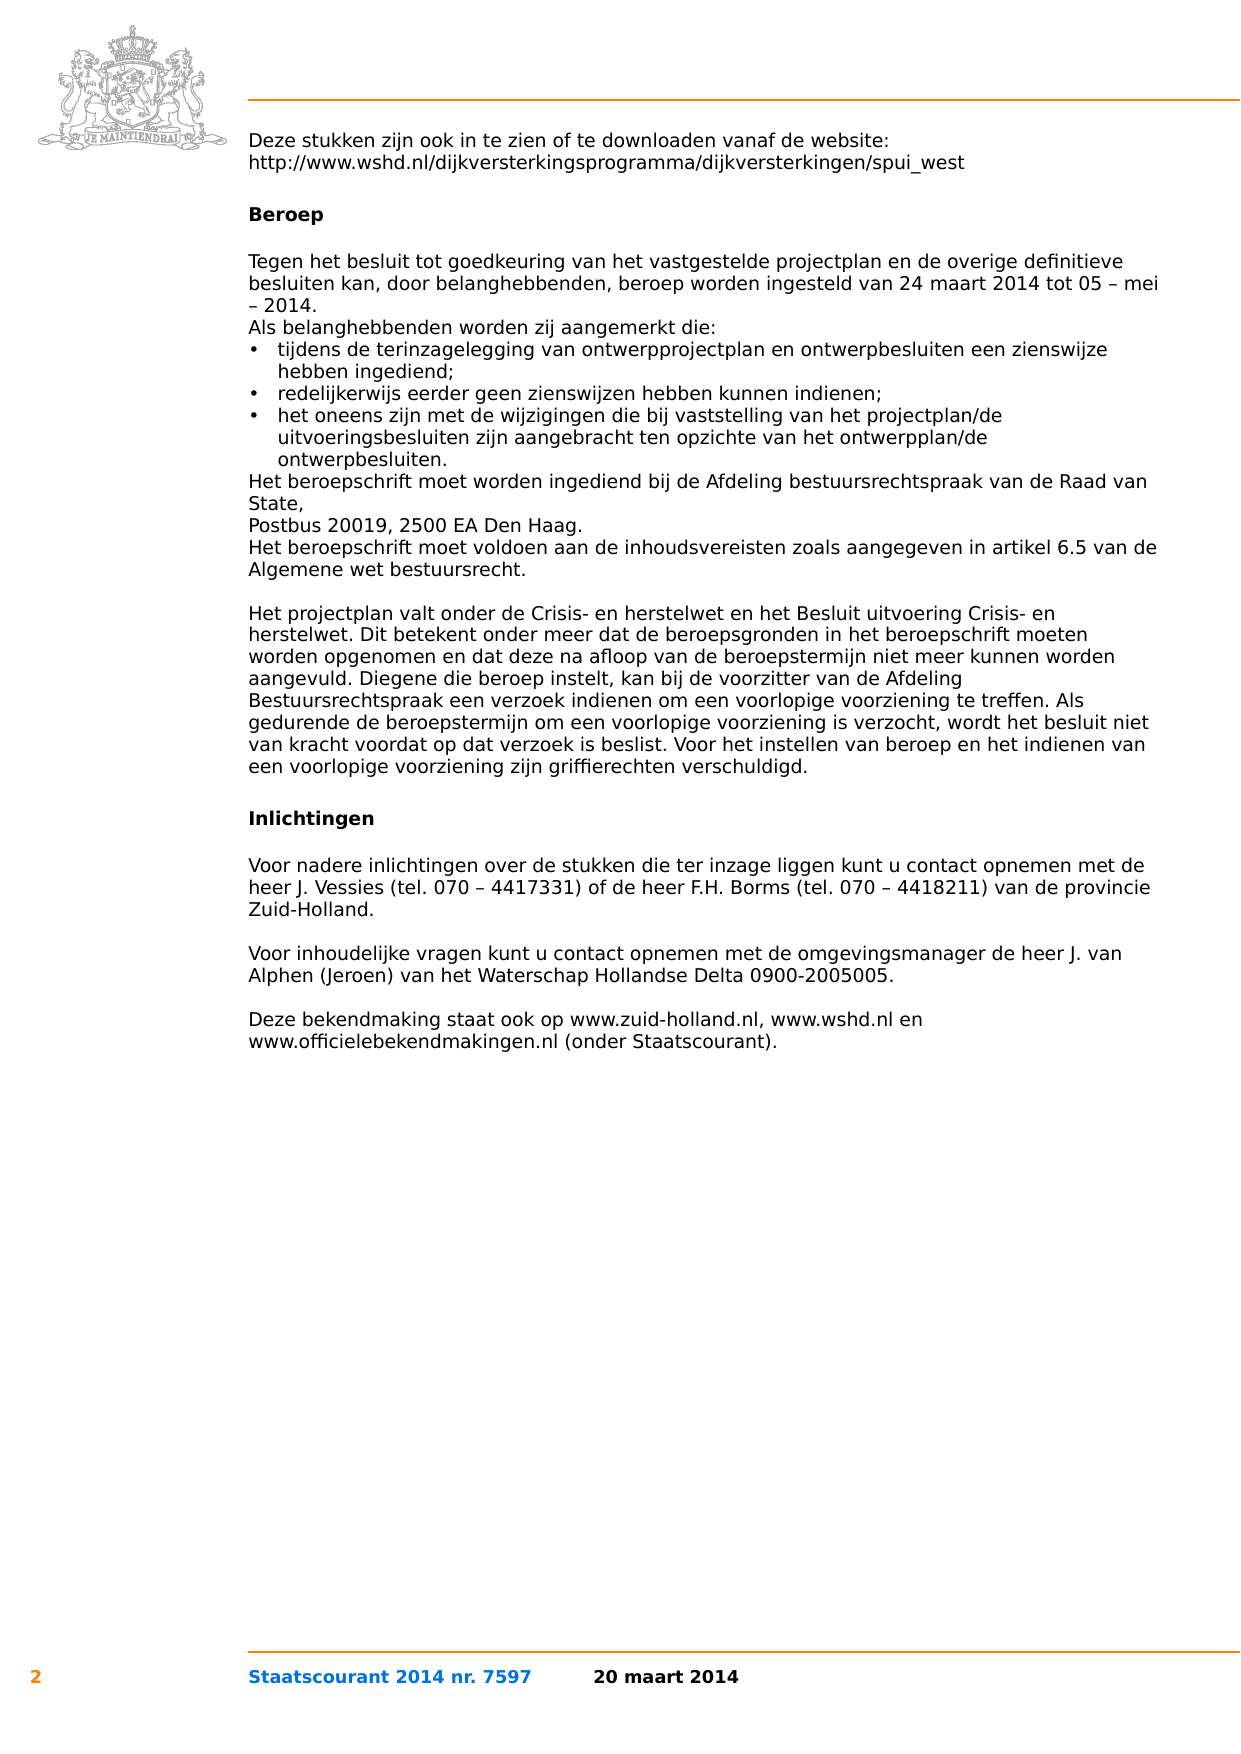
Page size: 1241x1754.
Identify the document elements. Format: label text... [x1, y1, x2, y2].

text • het oneens zijn met de wijzigingen die bij vaststelling van het projectplan/de uitvoeringsbesluiten zijn aangebracht ten opzichte van het ontwerpplan/de ontwerpbesluiten. [248, 405, 1163, 471]
text Voor inhoudelijke vragen kunt u contact opnemen met de omgevingsmanager de heer J. van Alphen (Jeroen) van het Waterschap Hollandse Delta 0900-2005005. [248, 943, 1163, 987]
text Deze stukken zijn ook in te zien of te downloaden vanaf de website: http://www.wshd.nl/dijkversterkingsprogramma/dijkversterkingen/spui_west [248, 130, 1163, 174]
text Tegen het besluit tot goedkeuring van het vastgestelde projectplan en de overige definitieve besluiten kan, door belanghebbenden, beroep worden ingesteld van 24 maart 2014 tot 05 – mei – 2014. [248, 251, 1163, 317]
text Voor nadere inlichtingen over de stukken die ter inzage liggen kunt u contact opnemen met de heer J. Vessies (tel. 070 – 4417331) of de heer F.H. Borms (tel. 070 – 4418211) van de provincie Zuid-Holland. [248, 855, 1163, 921]
text • tijdens de terinzagelegging van ontwerpprojectplan en ontwerpbesluiten een zienswijze hebben ingediend; [248, 339, 1163, 383]
text Het projectplan valt onder de Crisis- en herstelwet en het Besluit uitvoering Crisis- en herstelwet. Dit betekent onder meer dat de beroepsgronden in het beroepschrift moeten worden opgenomen en dat deze na afloop van de beroepstermijn niet meer kunnen worden aangevuld. Diegene die beroep instelt, kan bij de voorzitter van de Afdeling Bestuursrechtspraak een verzoek indienen om een voorlopige voorziening te treffen. Als gedurende de beroepstermijn om een voorlopige voorziening is verzocht, wordt het besluit niet van kracht voordat op dat verzoek is beslist. Voor het instellen van beroep en het indienen van een voorlopige voorziening zijn griffierechten verschuldigd. [248, 602, 1163, 778]
text • redelijkerwijs eerder geen zienswijzen hebben kunnen indienen; [248, 383, 1163, 405]
subtitle Beroep [248, 204, 1163, 226]
text Als belanghebbenden worden zij aangemerkt die: [248, 317, 1163, 339]
text Het beroepschrift moet voldoen aan de inhoudsvereisten zoals aangegeven in artikel 6.5 van de Algemene wet bestuursrecht. [248, 537, 1163, 581]
subtitle Inlichtingen [248, 808, 1163, 830]
picture [38, 25, 227, 150]
text Het beroepschrift moet worden ingediend bij de Afdeling bestuursrechtspraak van de Raad van State, [248, 471, 1163, 514]
text Deze bekendmaking staat ook op www.zuid-holland.nl, www.wshd.nl en www.officielebekendmakingen.nl (onder Staatscourant). [248, 1009, 1163, 1053]
text Postbus 20019, 2500 EA Den Haag. [248, 514, 1163, 537]
